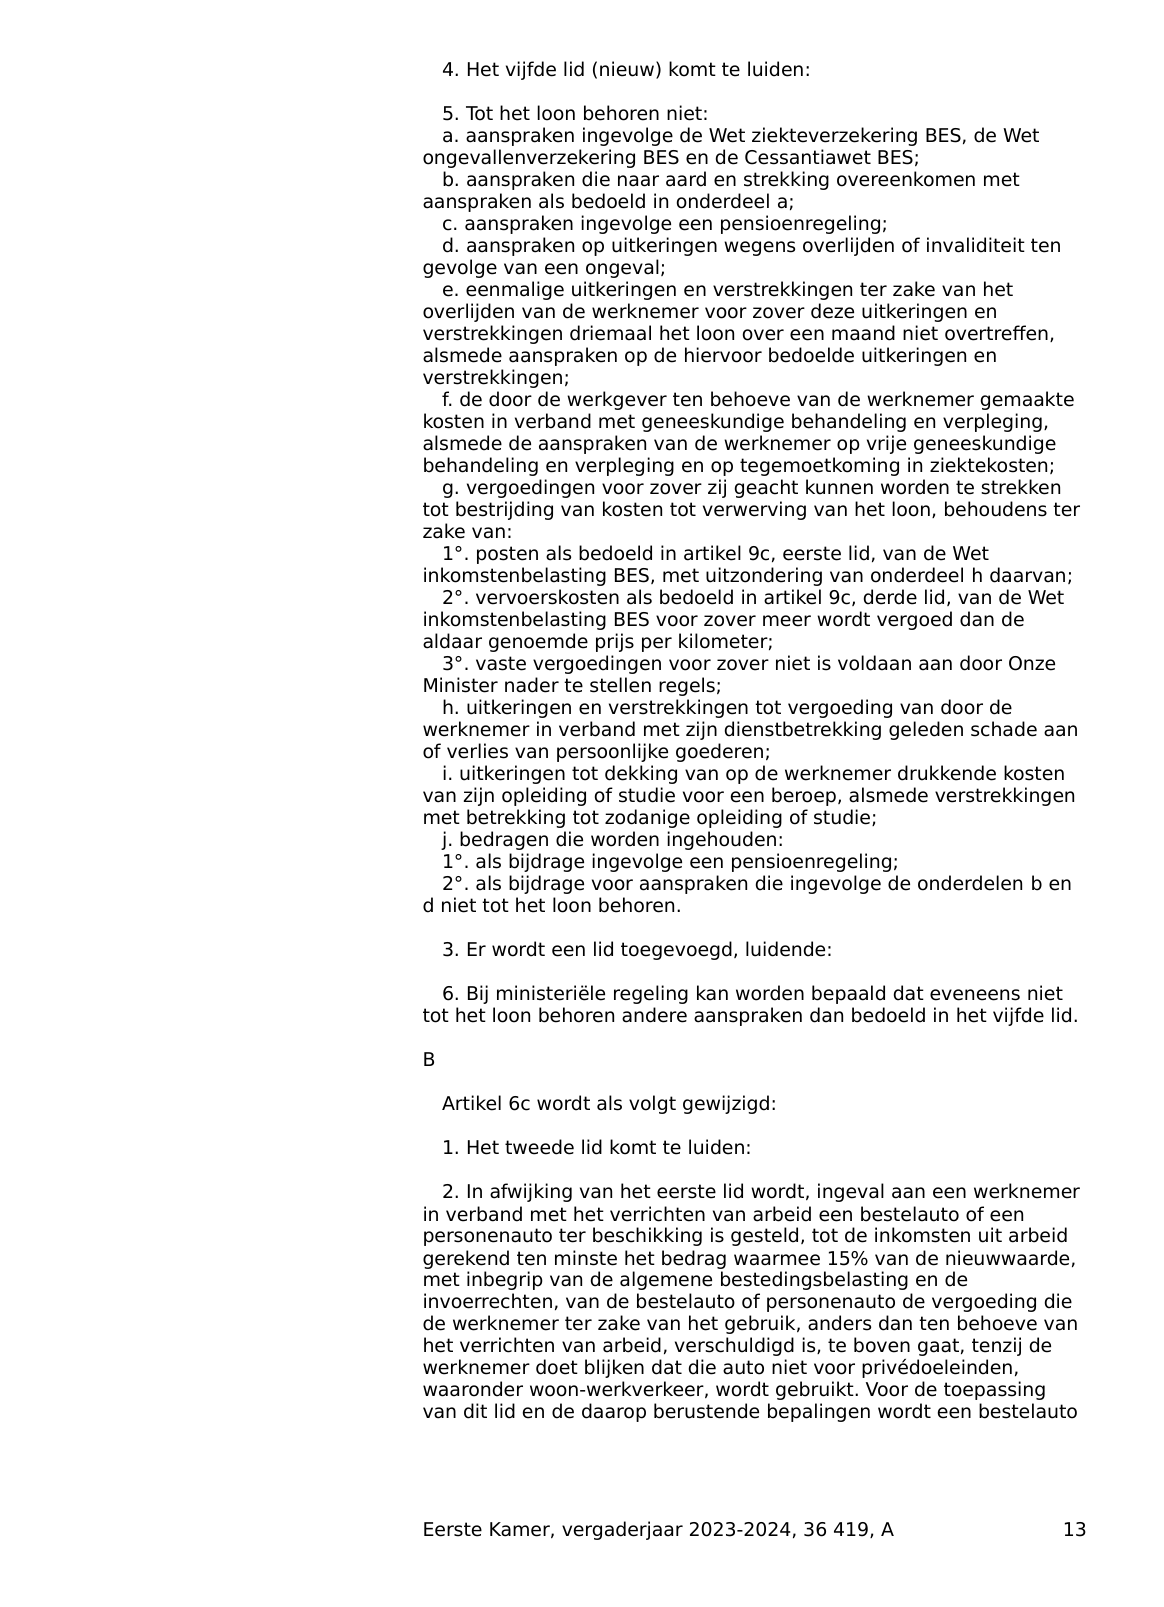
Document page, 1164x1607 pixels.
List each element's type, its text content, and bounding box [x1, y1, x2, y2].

text 1. Het tweede lid komt te luiden: [422, 1137, 1087, 1159]
text 2°. vervoerskosten als bedoeld in artikel 9c, derde lid, van de Wet inkomstenbelasting BES voor zover meer wordt vergoed dan de aldaar genoemde prijs per kilometer; [422, 587, 1087, 653]
text h. uitkeringen en verstrekkingen tot vergoeding van door de werknemer in verband met zijn dienstbetrekking geleden schade aan of verlies van persoonlijke goederen; [422, 697, 1087, 763]
text 3. Er wordt een lid toegevoegd, luidende: [422, 939, 1087, 961]
text i. uitkeringen tot dekking van op de werknemer drukkende kosten van zijn opleiding of studie voor een beroep, alsmede verstrekkingen met betrekking tot zodanige opleiding of studie; [422, 763, 1087, 828]
text 4. Het vijfde lid (nieuw) komt te luiden: [422, 59, 1087, 81]
text 3°. vaste vergoedingen voor zover niet is voldaan aan door Onze Minister nader te stellen regels; [422, 653, 1087, 697]
text e. eenmalige uitkeringen en verstrekkingen ter zake van het overlijden van de werknemer voor zover deze uitkeringen en verstrekkingen driemaal het loon over een maand niet overtreffen, alsmede aanspraken op de hiervoor bedoelde uitkeringen en verstrekkingen; [422, 279, 1087, 389]
text b. aanspraken die naar aard en strekking overeenkomen met aanspraken als bedoeld in onderdeel a; [422, 169, 1087, 213]
text 6. Bij ministeriële regeling kan worden bepaald dat eveneens niet tot het loon behoren andere aanspraken dan bedoeld in het vijfde lid. [422, 983, 1087, 1027]
text 1°. als bijdrage ingevolge een pensioenregeling; [422, 851, 1087, 872]
text 1°. posten als bedoeld in artikel 9c, eerste lid, van de Wet inkomstenbelasting BES, met uitzondering van onderdeel h daarvan; [422, 543, 1087, 587]
text B [422, 1049, 1087, 1071]
text 2. In afwijking van het eerste lid wordt, ingeval aan een werknemer in verband met het verrichten van arbeid een bestelauto of een personenauto ter beschikking is gesteld, tot de inkomsten uit arbeid gerekend ten minste het bedrag waarmee 15% van de nieuwwaarde, met inbegrip van de algemene bestedingsbelasting en de invoerrechten, van de bestelauto of personenauto de vergoeding die de werknemer ter zake van het gebruik, anders dan ten behoeve van het verrichten van arbeid, verschuldigd is, te boven gaat, tenzij de werknemer doet blijken dat die auto niet voor privédoeleinden, waaronder woon-werkverkeer, wordt gebruikt. Voor de toepassing van dit lid en de daarop berustende bepalingen wordt een bestelauto [422, 1181, 1087, 1423]
text d. aanspraken op uitkeringen wegens overlijden of invaliditeit ten gevolge van een ongeval; [422, 235, 1087, 279]
text Artikel 6c wordt als volgt gewijzigd: [422, 1093, 1087, 1115]
text 5. Tot het loon behoren niet: [422, 103, 1087, 125]
text c. aanspraken ingevolge een pensioenregeling; [422, 213, 1087, 235]
text j. bedragen die worden ingehouden: [422, 828, 1087, 851]
text a. aanspraken ingevolge de Wet ziekteverzekering BES, de Wet ongevallenverzekering BES en de Cessantiawet BES; [422, 125, 1087, 169]
text g. vergoedingen voor zover zij geacht kunnen worden te strekken tot bestrijding van kosten tot verwerving van het loon, behoudens ter zake van: [422, 477, 1087, 543]
text 2°. als bijdrage voor aanspraken die ingevolge de onderdelen b en d niet tot het loon behoren. [422, 872, 1087, 916]
text f. de door de werkgever ten behoeve van de werknemer gemaakte kosten in verband met geneeskundige behandeling en verpleging, alsmede de aanspraken van de werknemer op vrije geneeskundige behandeling en verpleging en op tegemoetkoming in ziektekosten; [422, 389, 1087, 477]
